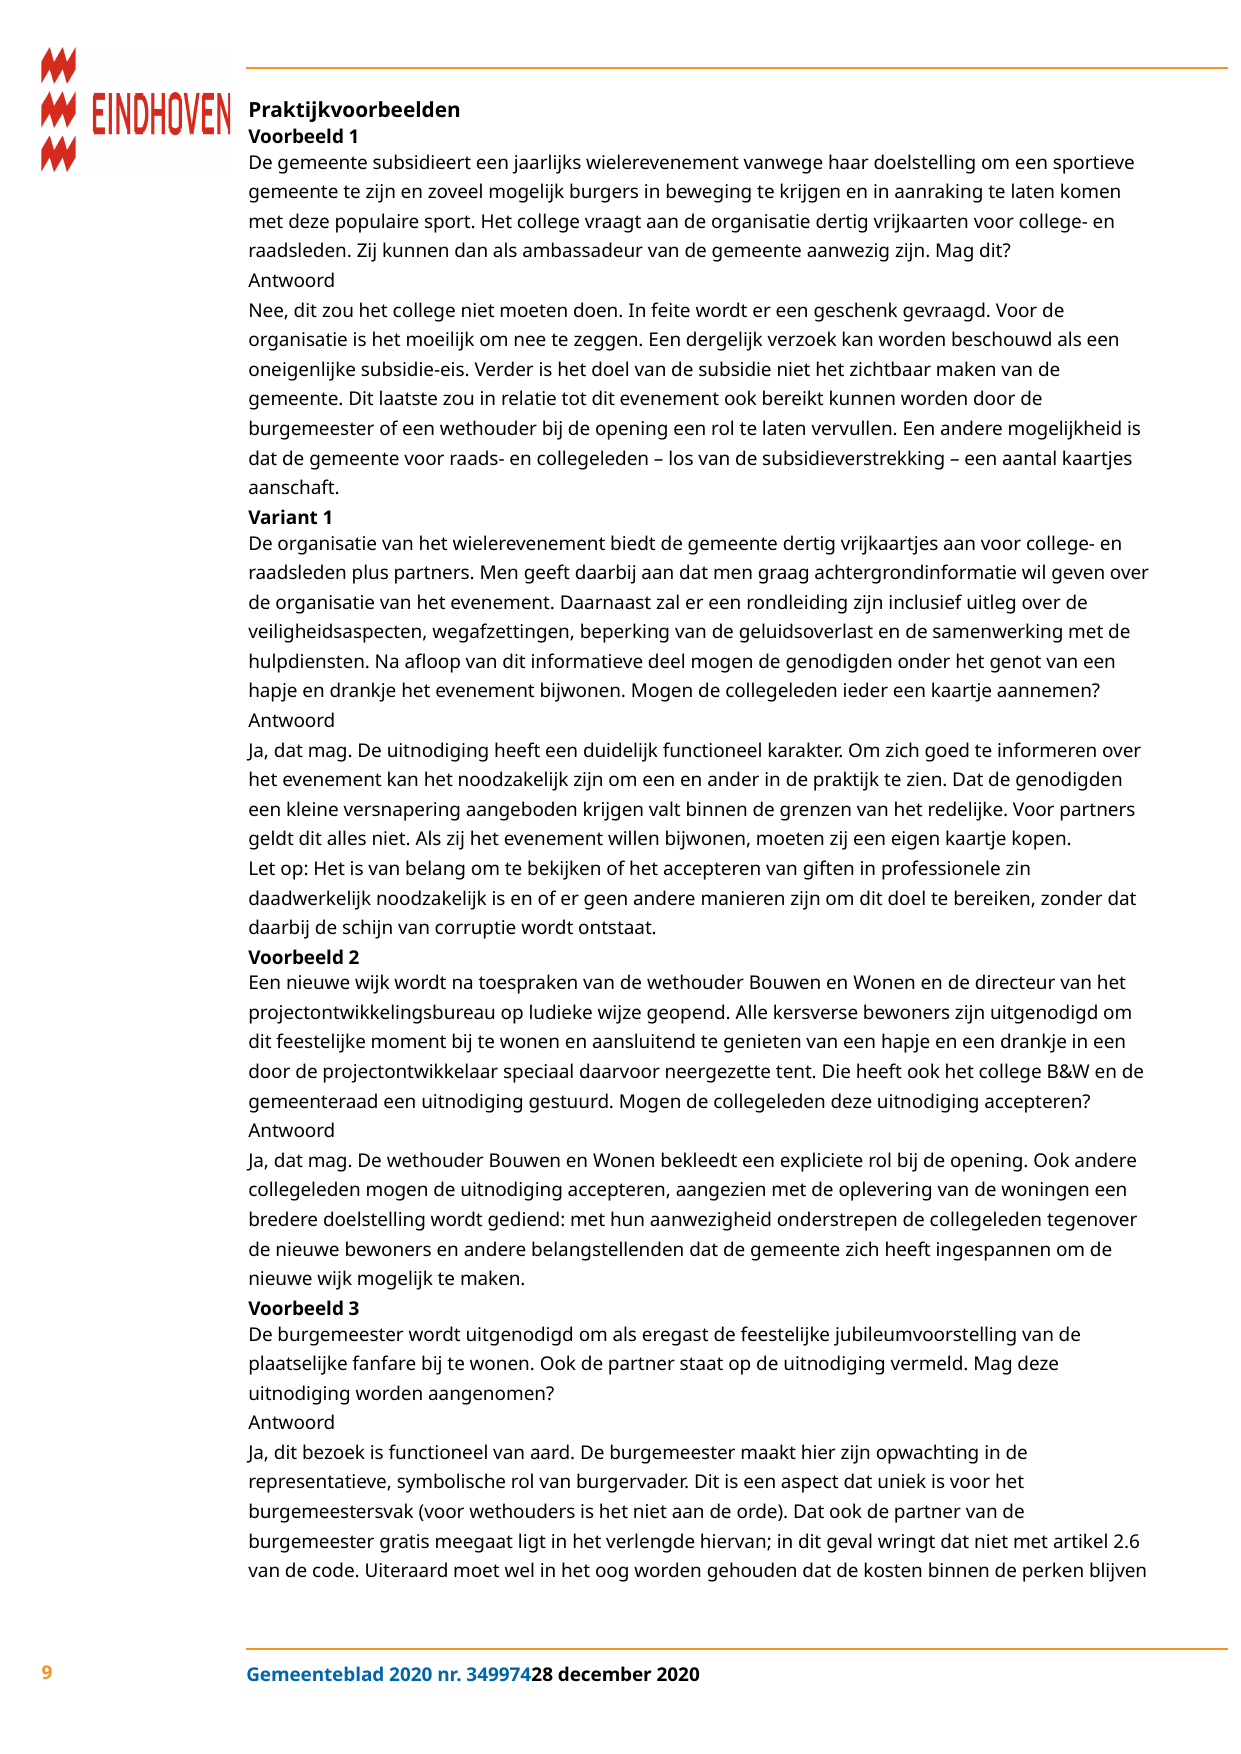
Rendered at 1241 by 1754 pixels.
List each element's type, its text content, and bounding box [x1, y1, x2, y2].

text Ja, dat mag. De uitnodiging heeft een duidelijk functioneel karakter. Om zich goed te informeren over het evenement kan het noodzakelijk zijn om een en ander in de praktijk te zien. Dat de genodigden een kleine versnapering aangeboden krijgen valt binnen de grenzen van het redelijke. Voor partners geldt dit alles niet. Als zij het evenement willen bijwonen, moeten zij een eigen kaartje kopen. [248, 737, 1152, 851]
text Ja, dit bezoek is functioneel van aard. De burgemeester maakt hier zijn opwachting in de representatieve, symbolische rol van burgervader. Dit is een aspect dat uniek is voor het burgemeestersvak (voor wethouders is het niet aan de orde). Dat ook de partner van de burgemeester gratis meegaat ligt in het verlengde hiervan; in dit geval wringt dat niet met artikel 2.6 van de code. Uiteraard moet wel in het oog worden gehouden dat de kosten binnen de perken blijven [248, 1439, 1152, 1583]
text Let op: Het is van belang om te bekijken of het accepteren van giften in professionele zin daadwerkelijk noodzakelijk is en of er geen andere manieren zijn om dit doel te bereiken, zonder dat daarbij de schijn van corruptie wordt ontstaat. [248, 855, 1152, 940]
text Variant 1 [248, 504, 1152, 530]
text De burgemeester wordt uitgenodigd om als eregast de feestelijke jubileumvoorstelling van de plaatselijke fanfare bij te wonen. Ook de partner staat op de uitnodiging vermeld. Mag deze uitnodiging worden aangenomen? [248, 1321, 1152, 1406]
text Praktijkvoorbeelden [248, 95, 1152, 123]
text Antwoord [248, 1409, 1152, 1435]
text Antwoord [248, 267, 1152, 293]
text Voorbeeld 2 [248, 944, 1152, 969]
text De organisatie van het wielerevenement biedt de gemeente dertig vrijkaartjes aan voor college- en raadsleden plus partners. Men geeft daarbij aan dat men graag achtergrondinformatie wil geven over de organisatie van het evenement. Daarnaast zal er een rondleiding zijn inclusief uitleg over de veiligheidsaspecten, wegafzettingen, beperking van de geluidsoverlast en de samenwerking met de hulpdiensten. Na afloop van dit informatieve deel mogen de genodigden onder het genot van een hapje en drankje het evenement bijwonen. Mogen de collegeleden ieder een kaartje aannemen? [248, 530, 1152, 703]
text Voorbeeld 1 [248, 123, 1152, 149]
text Ja, dat mag. De wethouder Bouwen en Wonen bekleedt een expliciete rol bij de opening. Ook andere collegeleden mogen de uitnodiging accepteren, aangezien met de oplevering van de woningen een bredere doelstelling wordt gediend: met hun aanwezigheid onderstrepen de collegeleden tegenover de nieuwe bewoners en andere belangstellenden dat de gemeente zich heeft ingespannen om de nieuwe wijk mogelijk te maken. [248, 1147, 1152, 1291]
text Voorbeeld 3 [248, 1295, 1152, 1321]
picture [41, 47, 231, 172]
text Een nieuwe wijk wordt na toespraken van de wethouder Bouwen en Wonen en de directeur van het projectontwikkelingsbureau op ludieke wijze geopend. Alle kersverse bewoners zijn uitgenodigd om dit feestelijke moment bij te wonen en aansluitend te genieten van een hapje en een drankje in een door de projectontwikkelaar speciaal daarvoor neergezette tent. Die heeft ook het college B&W en de gemeenteraad een uitnodiging gestuurd. Mogen de collegeleden deze uitnodiging accepteren? [248, 969, 1152, 1114]
text Antwoord [248, 707, 1152, 733]
text De gemeente subsidieert een jaarlijks wielerevenement vanwege haar doelstelling om een sportieve gemeente te zijn en zoveel mogelijk burgers in beweging te krijgen en in aanraking te laten komen met deze populaire sport. Het college vraagt aan de organisatie dertig vrijkaarten voor college- en raadsleden. Zij kunnen dan als ambassadeur van de gemeente aanwezig zijn. Mag dit? [248, 149, 1152, 263]
text Nee, dit zou het college niet moeten doen. In feite wordt er een geschenk gevraagd. Voor de organisatie is het moeilijk om nee te zeggen. Een dergelijk verzoek kan worden beschouwd als een oneigenlijke subsidie-eis. Verder is het doel van de subsidie niet het zichtbaar maken van de gemeente. Dit laatste zou in relatie tot dit evenement ook bereikt kunnen worden door de burgemeester of een wethouder bij de opening een rol te laten vervullen. Een andere mogelijkheid is dat de gemeente voor raads- en collegeleden – los van de subsidieverstrekking – een aantal kaartjes aanschaft. [248, 297, 1152, 500]
text Antwoord [248, 1117, 1152, 1143]
